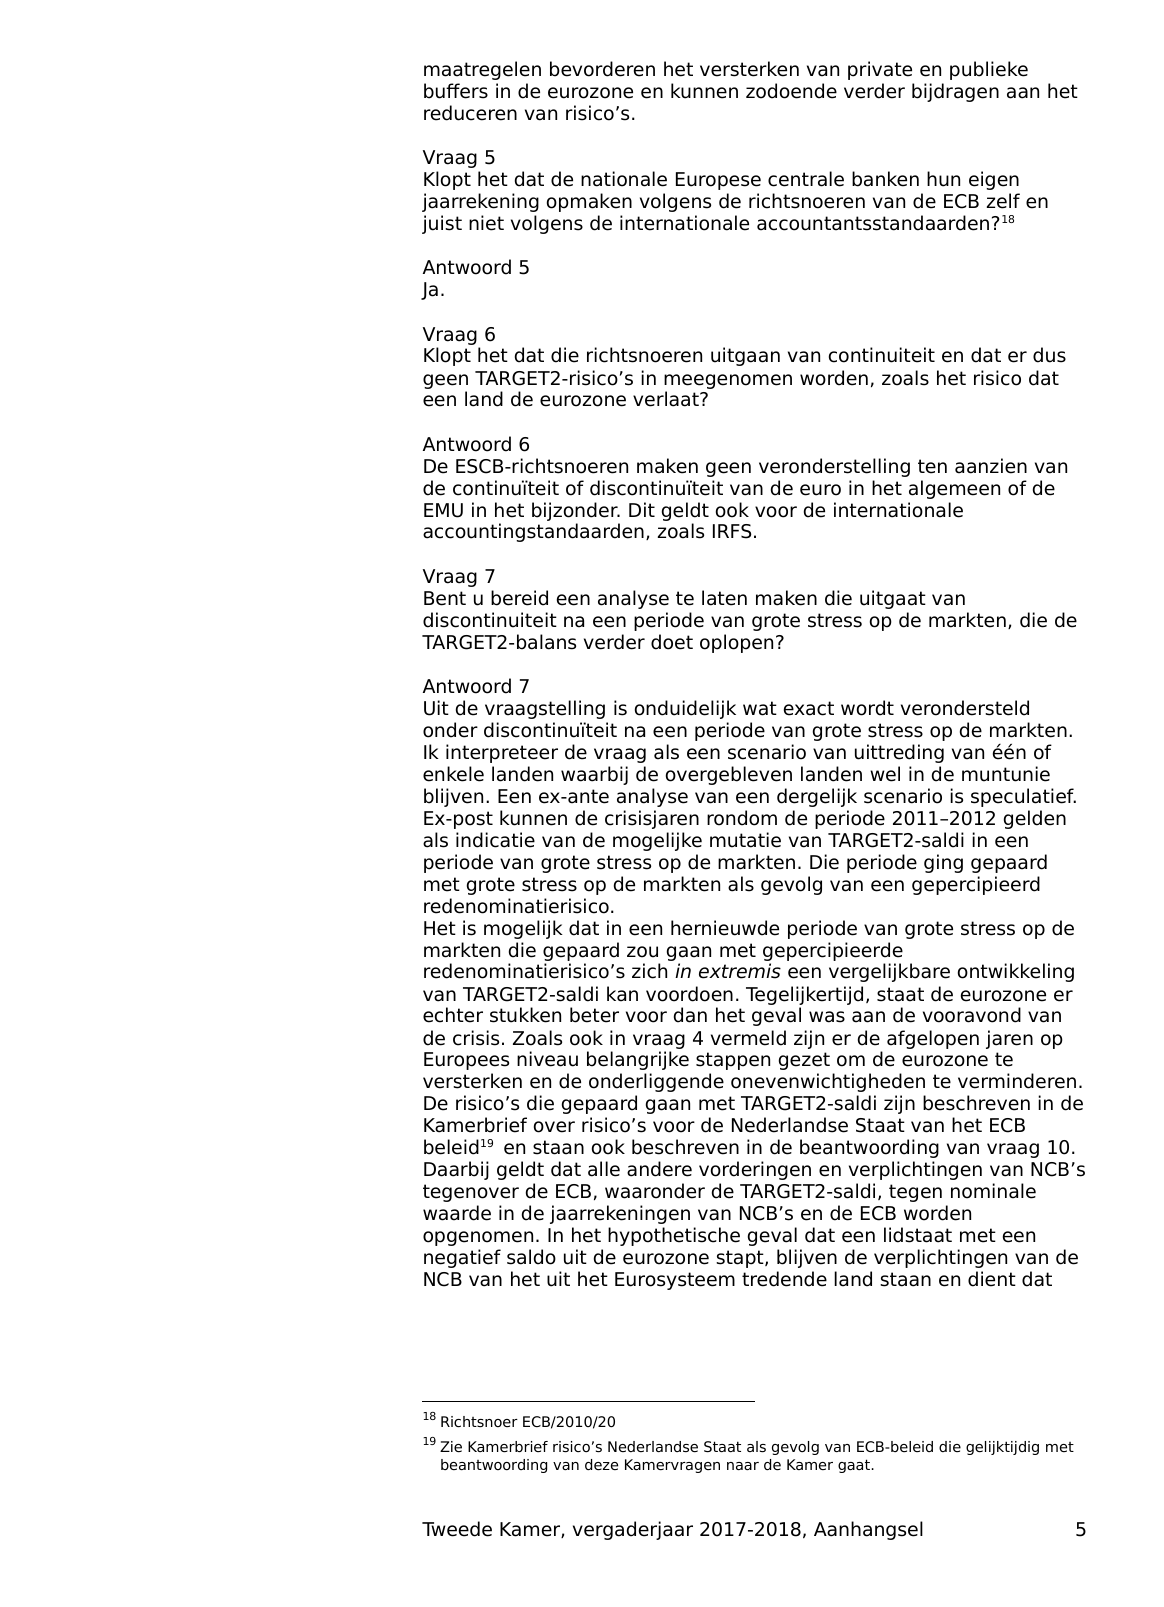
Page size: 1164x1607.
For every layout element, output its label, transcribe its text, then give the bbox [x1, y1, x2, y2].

text Antwoord 7 [422, 676, 1087, 698]
text Bent u bereid een analyse te laten maken die uitgaat van discontinuiteit na een periode van grote stress op de markten, die de TARGET2-balans verder doet oplopen? [422, 588, 1087, 653]
text Klopt het dat die richtsnoeren uitgaan van continuiteit en dat er dus geen TARGET2-risico’s in meegenomen worden, zoals het risico dat een land de eurozone verlaat? [422, 345, 1087, 411]
text Klopt het dat de nationale Europese centrale banken hun eigen jaarrekening opmaken volgens de richtsnoeren van de ECB zelf en juist niet volgens de internationale accountantsstandaarden? [422, 169, 1087, 235]
text Vraag 5 [422, 147, 1087, 169]
text Ja. [422, 279, 1087, 301]
text De risico’s die gepaard gaan met TARGET2-saldi zijn beschreven in de Kamerbrief over risico’s voor de Nederlandse Staat van het ECB beleid en staan ook beschreven in de beantwoording van vraag 10. Daarbij geldt dat alle andere vorderingen en verplichtingen van NCB’s tegenover de ECB, waaronder de TARGET2-saldi, tegen nominale waarde in de jaarrekeningen van NCB’s en de ECB worden opgenomen. In het hypothetische geval dat een lidstaat met een negatief saldo uit de eurozone stapt, blijven de verplichtingen van de NCB van het uit het Eurosysteem tredende land staan en dient dat [422, 1093, 1087, 1291]
text Richtsnoer ECB/2010/20 [422, 1410, 1087, 1432]
text Antwoord 6 [422, 433, 1087, 456]
text Uit de vraagstelling is onduidelijk wat exact wordt verondersteld onder discontinuïteit na een periode van grote stress op de markten. Ik interpreteer de vraag als een scenario van uittreding van één of enkele landen waarbij de overgebleven landen wel in de muntunie blijven. Een ex-ante analyse van een dergelijk scenario is speculatief. Ex-post kunnen de crisisjaren rondom de periode 2011–2012 gelden als indicatie van de mogelijke mutatie van TARGET2-saldi in een periode van grote stress op de markten. Die periode ging gepaard met grote stress op de markten als gevolg van een gepercipieerd redenominatierisico. [422, 698, 1087, 917]
text De ESCB-richtsnoeren maken geen veronderstelling ten aanzien van de continuïteit of discontinuïteit van de euro in het algemeen of de EMU in het bijzonder. Dit geldt ook voor de internationale accountingstandaarden, zoals IRFS. [422, 456, 1087, 543]
text Vraag 7 [422, 566, 1087, 588]
text Antwoord 5 [422, 257, 1087, 279]
text Zie Kamerbrief risico’s Nederlandse Staat als gevolg van ECB-beleid die gelijktijdig met beantwoording van deze Kamervragen naar de Kamer gaat. [422, 1435, 1087, 1474]
text Vraag 6 [422, 323, 1087, 345]
text maatregelen bevorderen het versterken van private en publieke buffers in de eurozone en kunnen zodoende verder bijdragen aan het reduceren van risico’s. [422, 59, 1087, 125]
text Het is mogelijk dat in een hernieuwde periode van grote stress op de markten die gepaard zou gaan met gepercipieerde redenominatierisico’s zich in extremis een vergelijkbare ontwikkeling van TARGET2-saldi kan voordoen. Tegelijkertijd, staat de eurozone er echter stukken beter voor dan het geval was aan de vooravond van de crisis. Zoals ook in vraag 4 vermeld zijn er de afgelopen jaren op Europees niveau belangrijke stappen gezet om de eurozone te versterken en de onderliggende onevenwichtigheden te verminderen. [422, 917, 1087, 1093]
